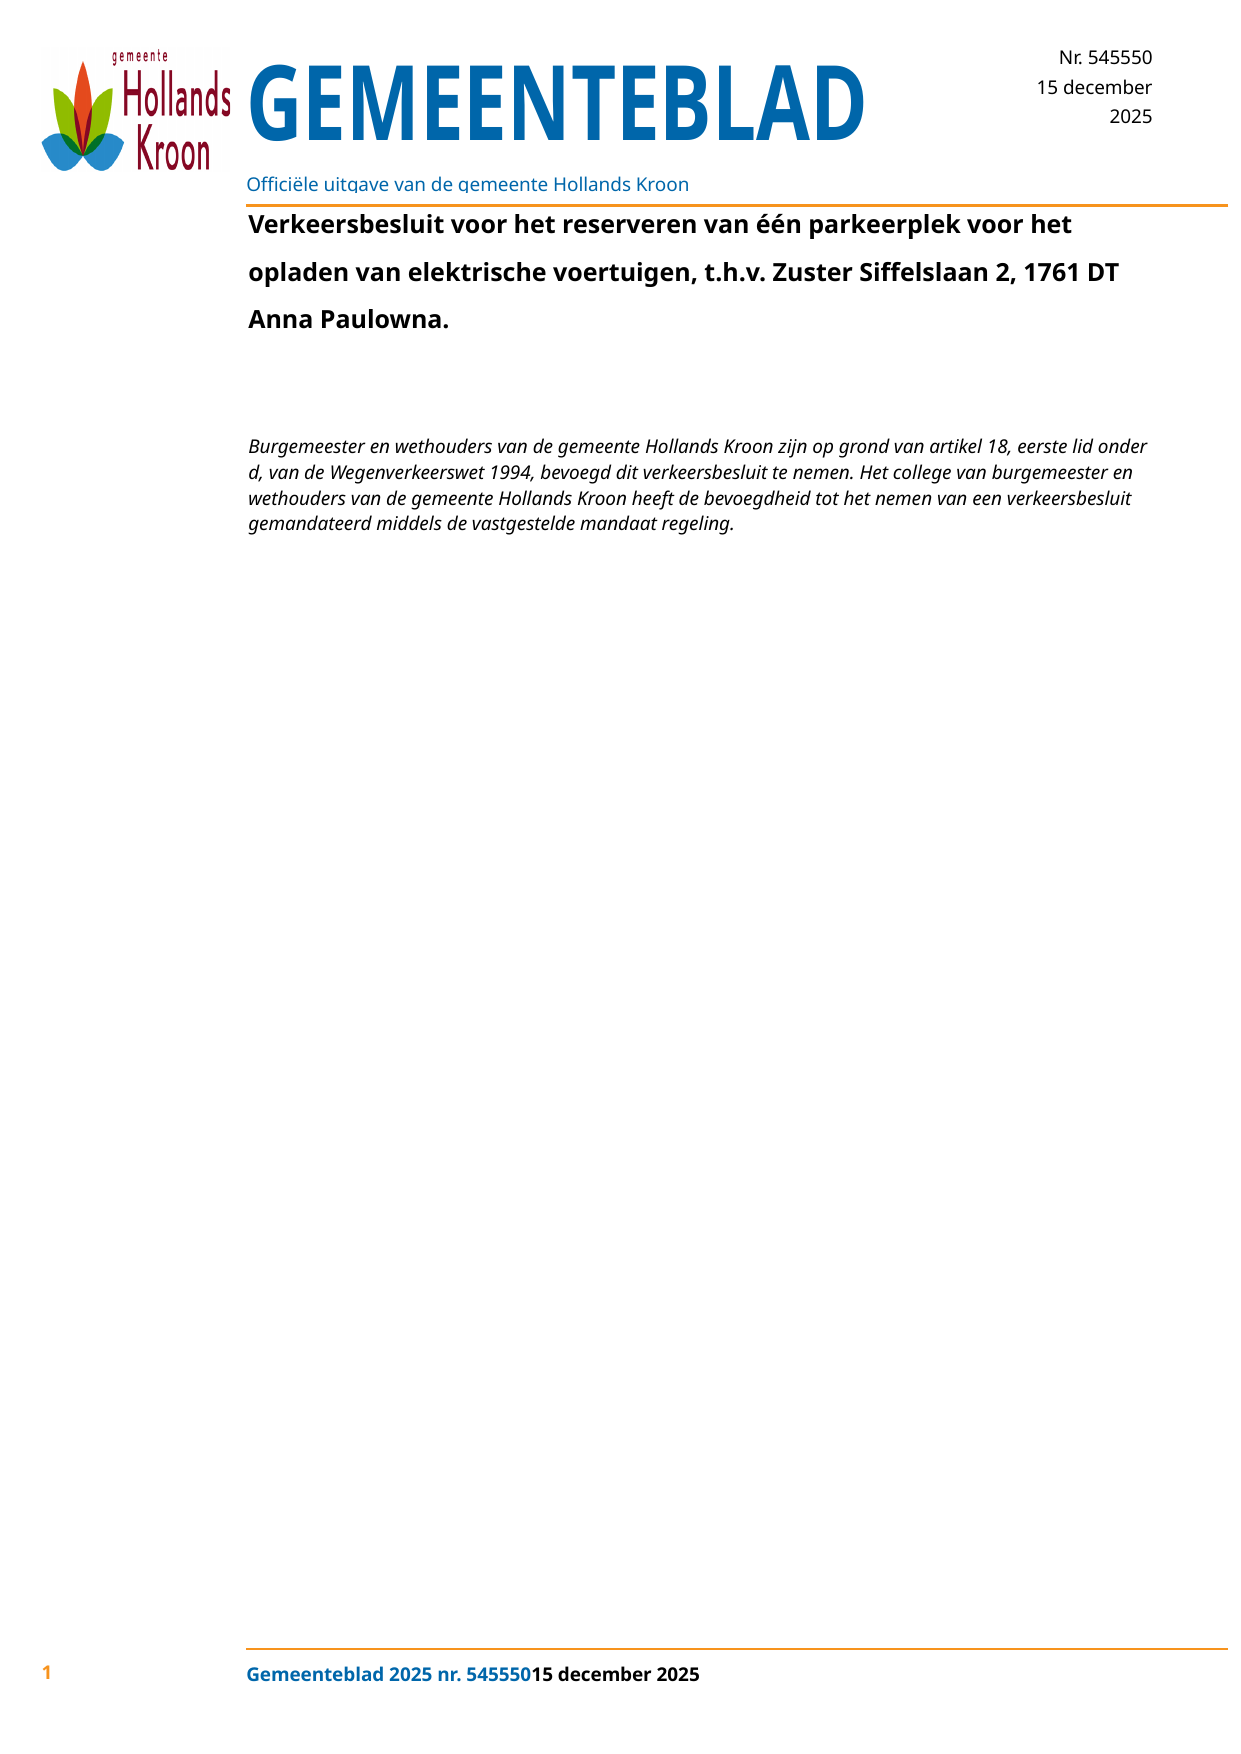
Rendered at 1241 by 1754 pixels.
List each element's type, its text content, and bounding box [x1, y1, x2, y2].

text Burgemeester en wethouders van de gemeente Hollands Kroon zijn op grond van artikel 18, eerste lid onder d, van de Wegenverkeerswet 1994, bevoegd dit verkeersbesluit te nemen. Het college van burgemeester en wethouders van de gemeente Hollands Kroon heeft de bevoegdheid tot het nemen van een verkeersbesluit gemandateerd middels de vastgestelde mandaat regeling. [248, 433, 1152, 536]
text Verkeersbesluit voor het reserveren van één parkeerplek voor het opladen van elektrische voertuigen, t.h.v. Zuster Siffelslaan 2, 1761 DT Anna Paulowna. [248, 207, 1152, 336]
picture [41, 47, 231, 172]
